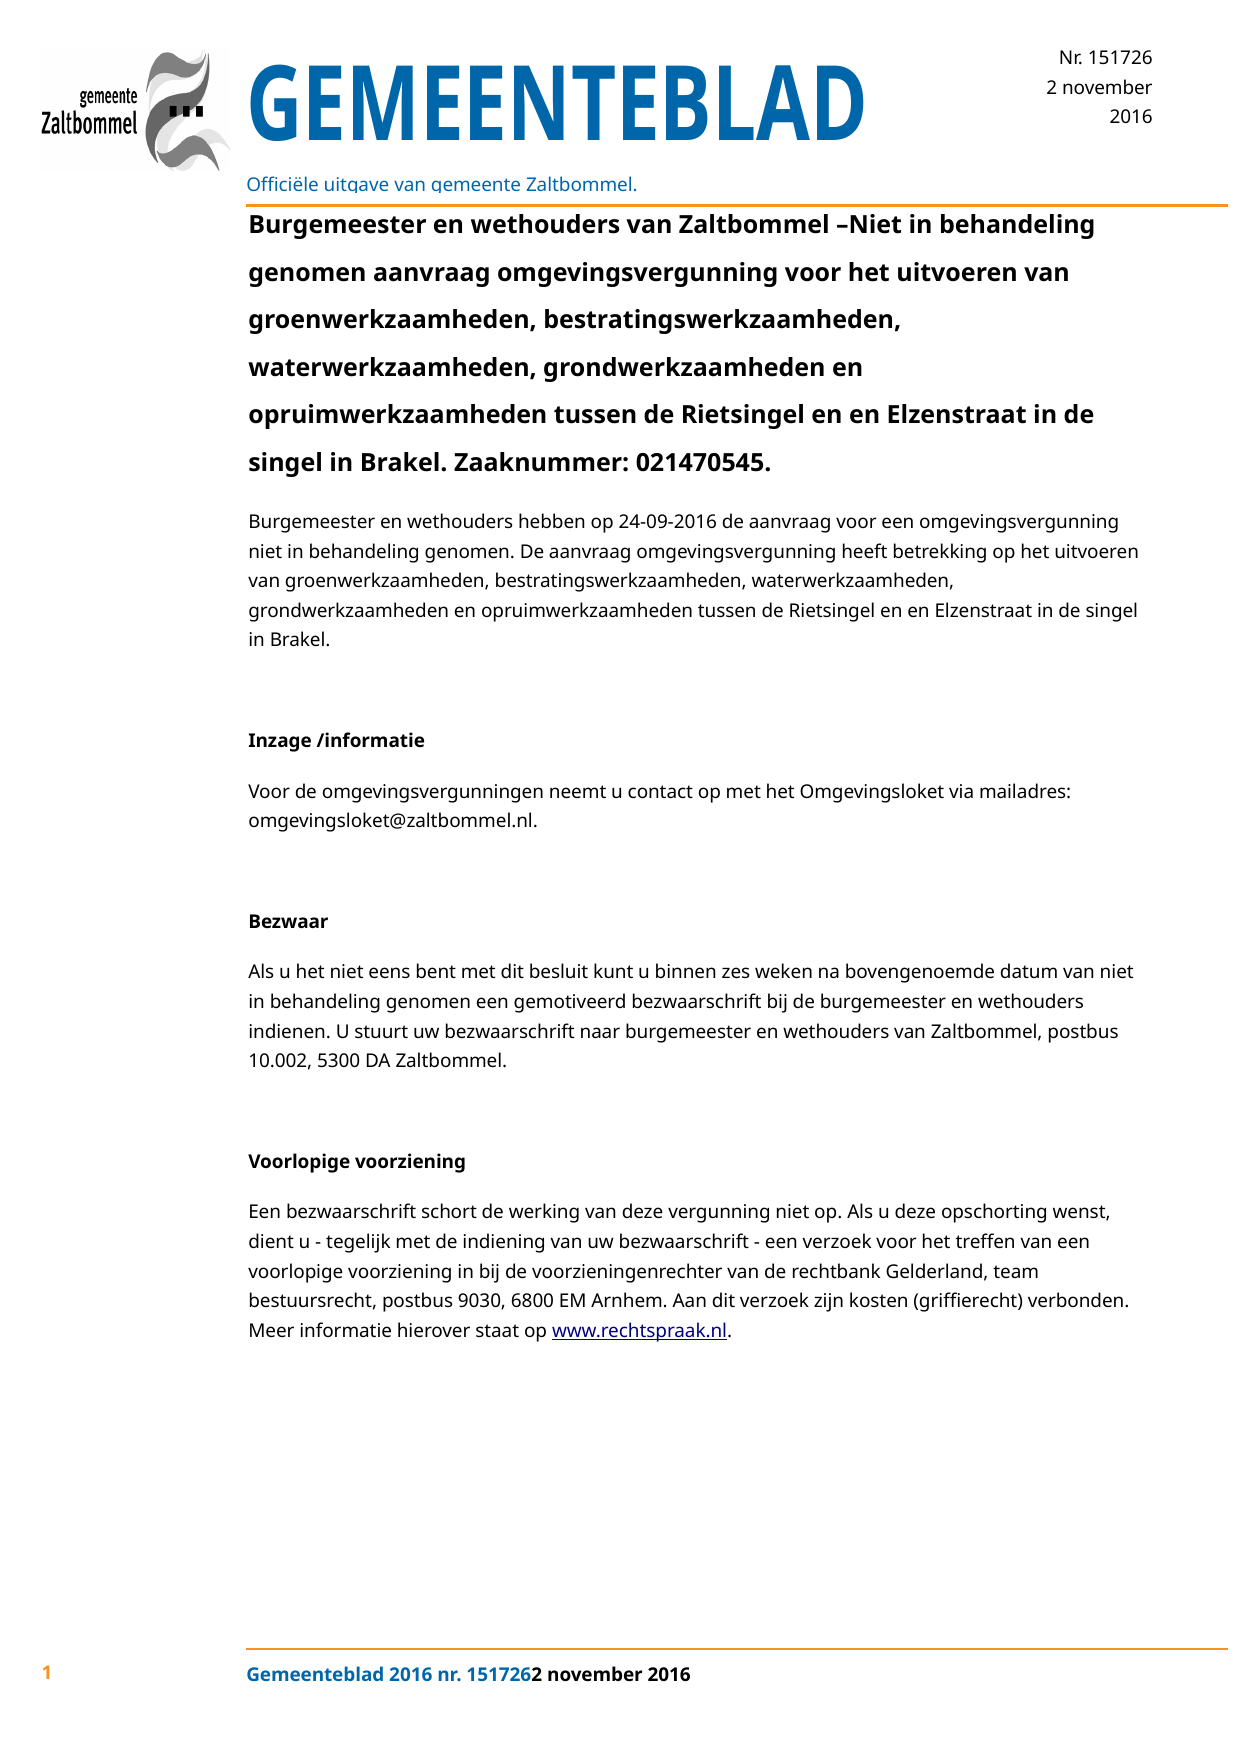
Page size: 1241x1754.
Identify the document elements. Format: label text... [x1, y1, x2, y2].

text Bezwaar [248, 908, 1152, 934]
picture [41, 47, 231, 172]
text Burgemeester en wethouders van Zaltbommel –Niet in behandeling genomen aanvraag omgevingsvergunning voor het uitvoeren van groenwerkzaamheden, bestratingswerkzaamheden, waterwerkzaamheden, grondwerkzaamheden en opruimwerkzaamheden tussen de Rietsingel en en Elzenstraat in de singel in Brakel. Zaaknummer: 021470545. [248, 207, 1152, 479]
text Een bezwaarschrift schort de werking van deze vergunning niet op. Als u deze opschorting wenst, dient u - tegelijk met de indiening van uw bezwaarschrift - een verzoek voor het treffen van een voorlopige voorziening in bij de voorzieningenrechter van de rechtbank Gelderland, team bestuursrecht, postbus 9030, 6800 EM Arnhem. Aan dit verzoek zijn kosten (griffierecht) verbonden. Meer informatie hierover staat op www.rechtspraak.nl. [248, 1199, 1152, 1343]
text Voor de omgevingsvergunningen neemt u contact op met het Omgevingsloket via mailadres: omgevingsloket@zaltbommel.nl. [248, 778, 1152, 833]
text Inzage /informatie [248, 727, 1152, 753]
text Burgemeester en wethouders hebben op 24-09-2016 de aanvraag voor een omgevingsvergunning niet in behandeling genomen. De aanvraag omgevingsvergunning heeft betrekking op het uitvoeren van groenwerkzaamheden, bestratingswerkzaamheden, waterwerkzaamheden, grondwerkzaamheden en opruimwerkzaamheden tussen de Rietsingel en en Elzenstraat in de singel in Brakel. [248, 508, 1152, 652]
text Als u het niet eens bent met dit besluit kunt u binnen zes weken na bovengenoemde datum van niet in behandeling genomen een gemotiveerd bezwaarschrift bij de burgemeester en wethouders indienen. U stuurt uw bezwaarschrift naar burgemeester en wethouders van Zaltbommel, postbus 10.002, 5300 DA Zaltbommel. [248, 959, 1152, 1073]
text Voorlopige voorziening [248, 1148, 1152, 1174]
